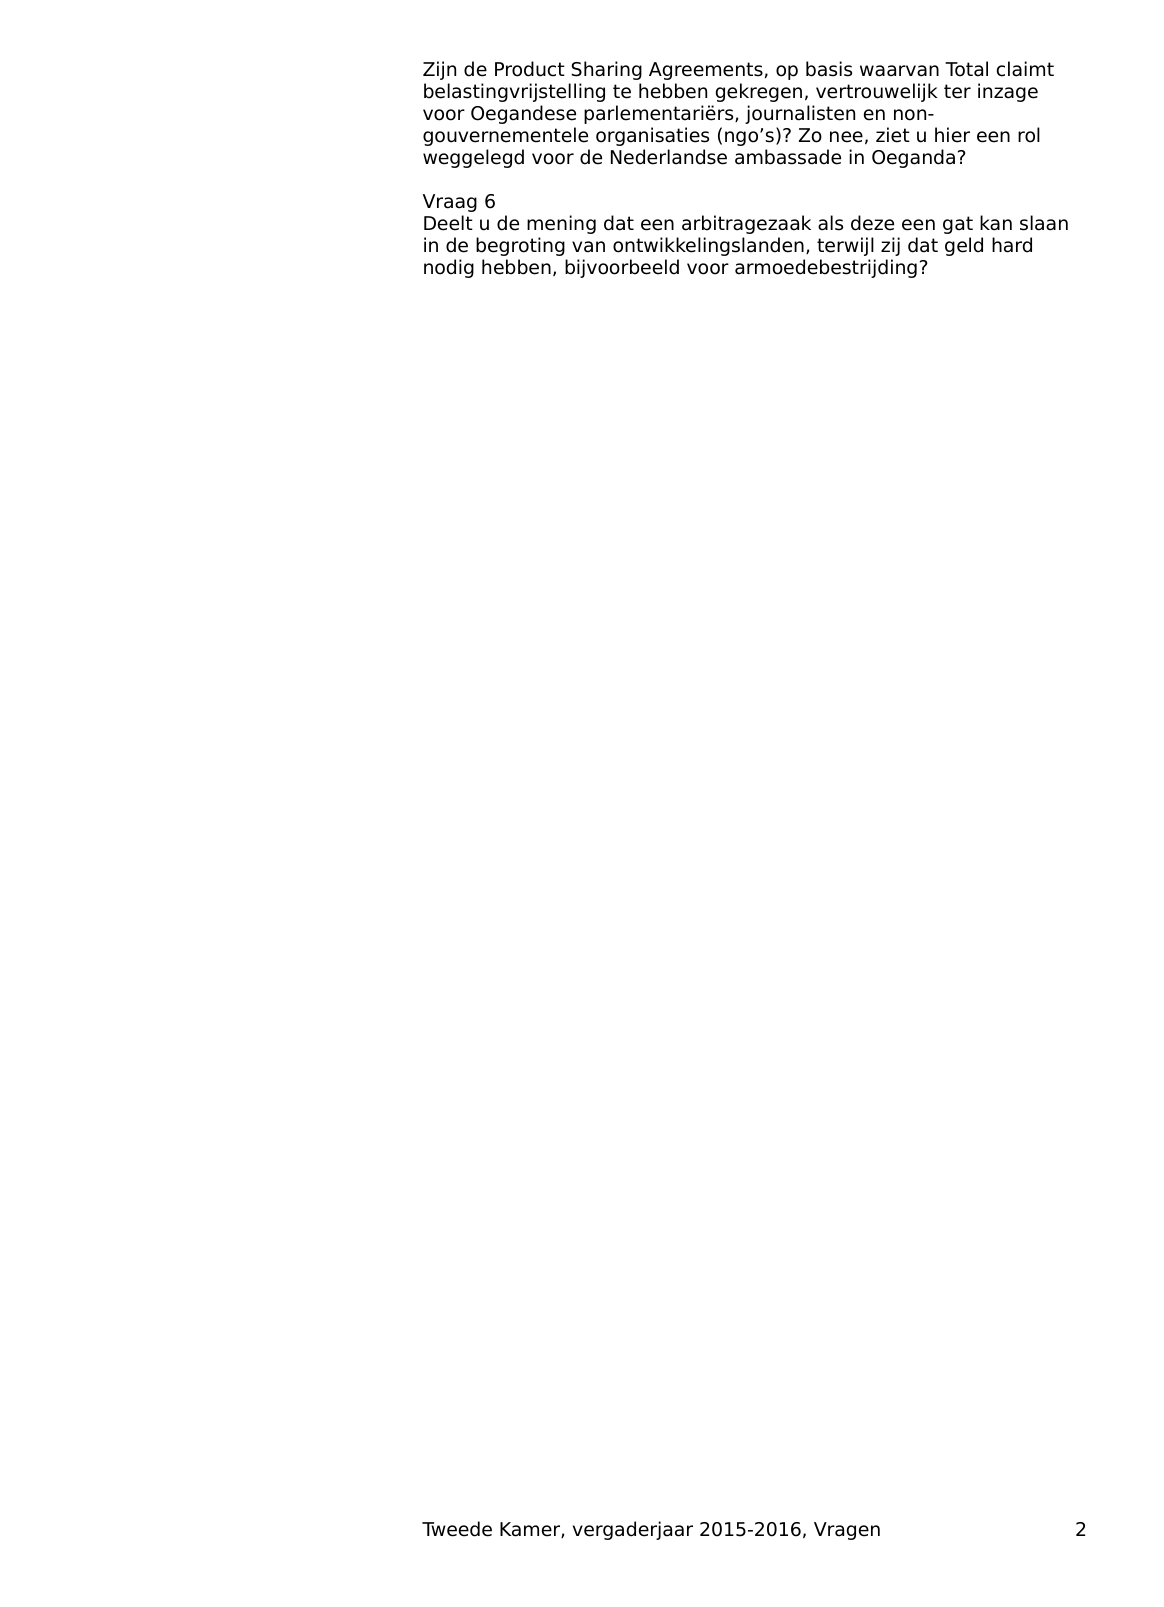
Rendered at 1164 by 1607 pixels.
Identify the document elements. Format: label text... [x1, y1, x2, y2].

text Vraag 6 [422, 191, 1087, 213]
text Deelt u de mening dat een arbitragezaak als deze een gat kan slaan in de begroting van ontwikkelingslanden, terwijl zij dat geld hard nodig hebben, bijvoorbeeld voor armoedebestrijding? [422, 213, 1087, 279]
text Zijn de Product Sharing Agreements, op basis waarvan Total claimt belastingvrijstelling te hebben gekregen, vertrouwelijk ter inzage voor Oegandese parlementariërs, journalisten en non-gouvernementele organisaties (ngo’s)? Zo nee, ziet u hier een rol weggelegd voor de Nederlandse ambassade in Oeganda? [422, 59, 1087, 169]
